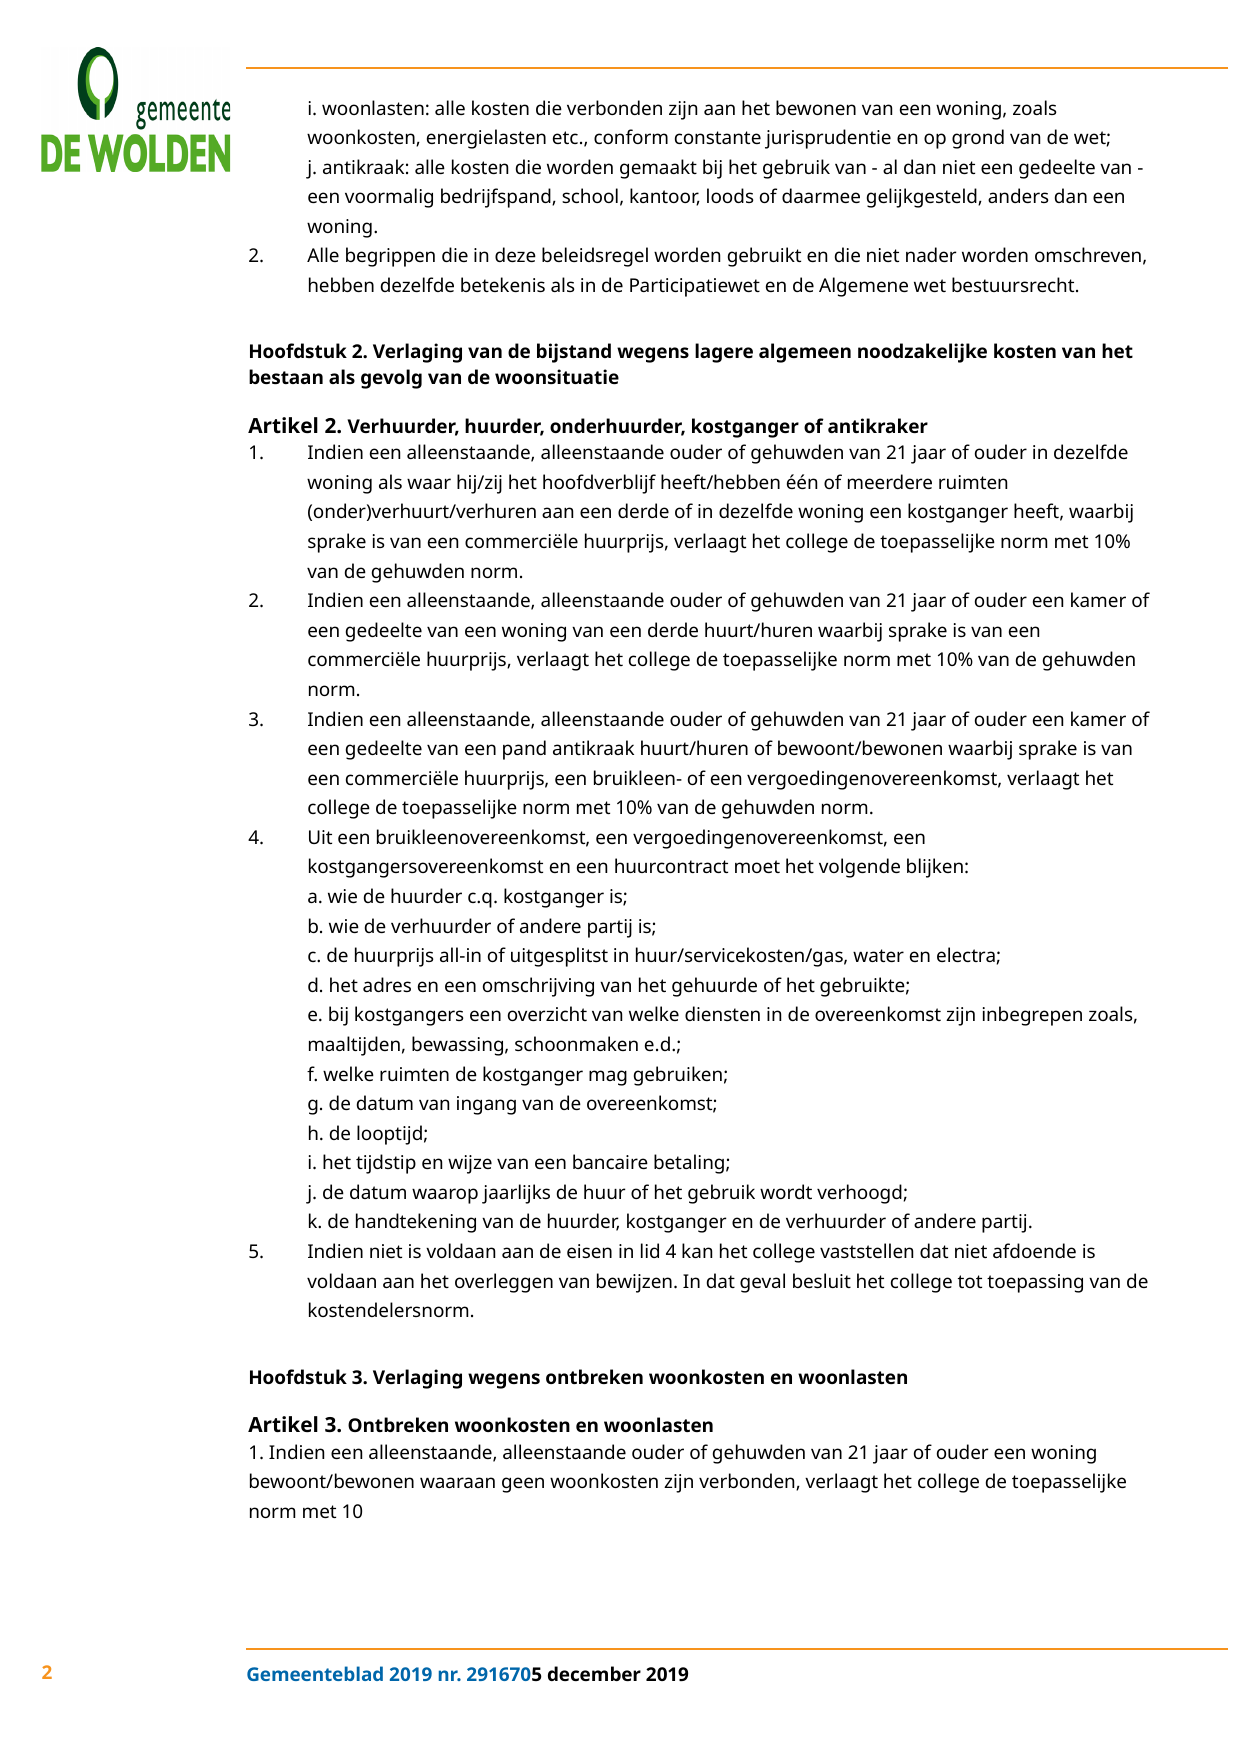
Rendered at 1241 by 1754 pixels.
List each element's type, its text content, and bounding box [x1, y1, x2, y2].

list Indien niet is voldaan aan de eisen in lid 4 kan het college vaststellen dat niet afdoende is voldaan aan het overleggen van bewijzen. In dat geval besluit het college tot toepassing van de kostendelersnorm. [248, 1238, 1152, 1323]
picture [41, 47, 231, 172]
list g. de datum van ingang van de overeenkomst; [248, 1090, 1152, 1116]
text Hoofdstuk 3. Verlaging wegens ontbreken woonkosten en woonlasten [248, 1364, 1152, 1389]
list a. wie de huurder c.q. kostganger is; [248, 883, 1152, 909]
text Artikel 3. Ontbreken woonkosten en woonlasten [248, 1410, 1152, 1439]
text Hoofdstuk 2. Verlaging van de bijstand wegens lagere algemeen noodzakelijke kosten van het bestaan als gevolg van de woonsituatie [248, 339, 1152, 390]
list i. het tijdstip en wijze van een bancaire betaling; [248, 1149, 1152, 1175]
list f. welke ruimten de kostganger mag gebruiken; [248, 1061, 1152, 1086]
list c. de huurprijs all-in of uitgesplitst in huur/servicekosten/gas, water en electra; [248, 942, 1152, 968]
list Indien een alleenstaande, alleenstaande ouder of gehuwden van 21 jaar of ouder een kamer of een gedeelte van een pand antikraak huurt/huren of bewoont/bewonen waarbij sprake is van een commerciële huurprijs, een bruikleen- of een vergoedingenovereenkomst, verlaagt het college de toepasselijke norm met 10% van de gehuwden norm. [248, 706, 1152, 820]
list h. de looptijd; [248, 1120, 1152, 1146]
list Uit een bruikleenovereenkomst, een vergoedingenovereenkomst, een kostgangersovereenkomst en een huurcontract moet het volgende blijken: [248, 824, 1152, 879]
list i. woonlasten: alle kosten die verbonden zijn aan het bewonen van een woning, zoals woonkosten, energielasten etc., conform constante jurisprudentie en op grond van de wet; [248, 95, 1152, 150]
list d. het adres en een omschrijving van het gehuurde of het gebruikte; [248, 972, 1152, 998]
list j. antikraak: alle kosten die worden gemaakt bij het gebruik van - al dan niet een gedeelte van - een voormalig bedrijfspand, school, kantoor, loods of daarmee gelijkgesteld, anders dan een woning. [248, 154, 1152, 239]
list k. de handtekening van de huurder, kostganger en de verhuurder of andere partij. [248, 1209, 1152, 1234]
list Indien een alleenstaande, alleenstaande ouder of gehuwden van 21 jaar of ouder een kamer of een gedeelte van een woning van een derde huurt/huren waarbij sprake is van een commerciële huurprijs, verlaagt het college de toepasselijke norm met 10% van de gehuwden norm. [248, 587, 1152, 702]
list Indien een alleenstaande, alleenstaande ouder of gehuwden van 21 jaar of ouder in dezelfde woning als waar hij/zij het hoofdverblijf heeft/hebben één of meerdere ruimten (onder)verhuurt/verhuren aan een derde of in dezelfde woning een kostganger heeft, waarbij sprake is van een commerciële huurprijs, verlaagt het college de toepasselijke norm met 10% van de gehuwden norm. [248, 439, 1152, 583]
list j. de datum waarop jaarlijks de huur of het gebruik wordt verhoogd; [248, 1179, 1152, 1205]
list e. bij kostgangers een overzicht van welke diensten in de overeenkomst zijn inbegrepen zoals, maaltijden, bewassing, schoonmaken e.d.; [248, 1002, 1152, 1057]
list Alle begrippen die in deze beleidsregel worden gebruikt en die niet nader worden omschreven, hebben dezelfde betekenis als in de Participatiewet en de Algemene wet bestuursrecht. [248, 243, 1152, 298]
text Artikel 2. Verhuurder, huurder, onderhuurder, kostganger of antikraker [248, 411, 1152, 439]
list b. wie de verhuurder of andere partij is; [248, 913, 1152, 938]
